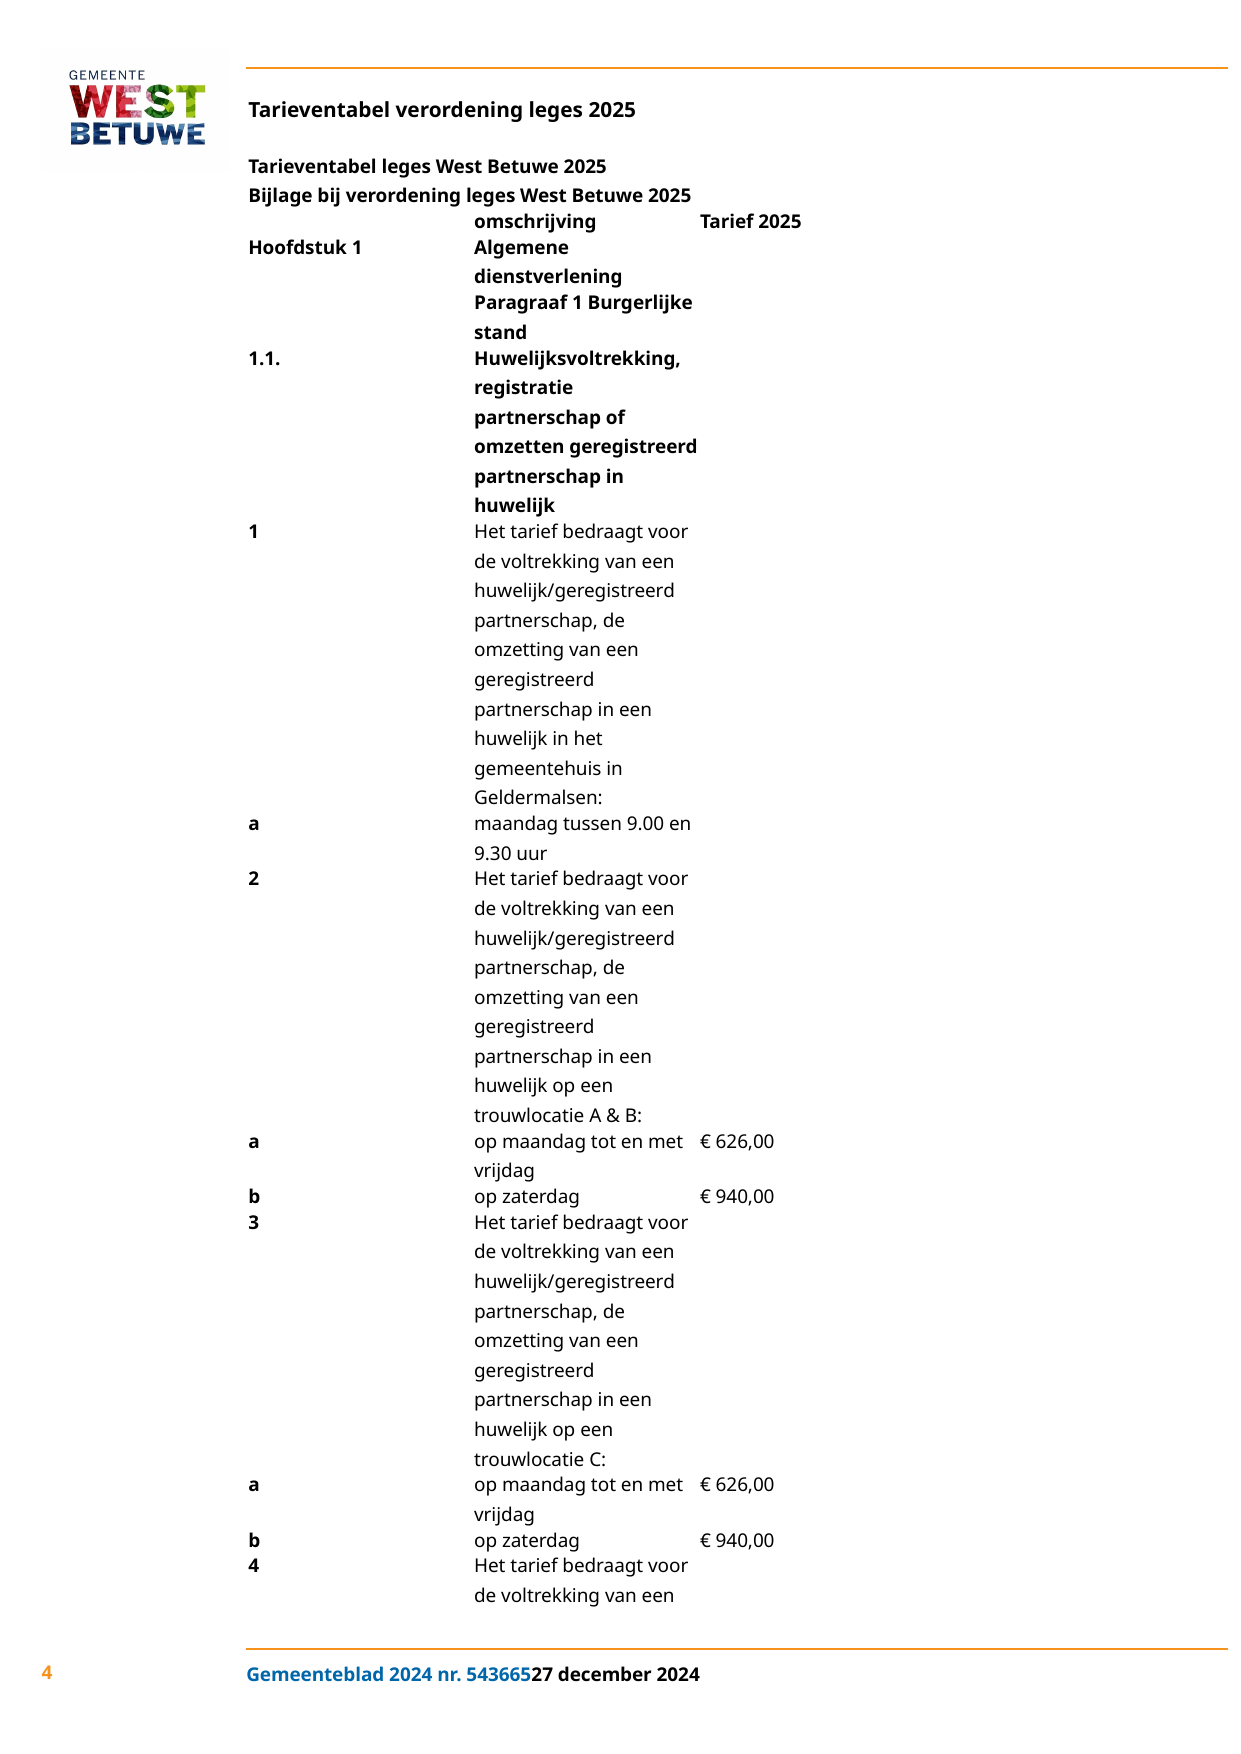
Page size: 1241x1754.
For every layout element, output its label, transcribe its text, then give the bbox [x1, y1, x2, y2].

picture [41, 47, 231, 172]
table_cell Het tarief bedraagt voor de voltrekking van een huwelijk/geregistreerd partnerschap, de omzetting van een geregistreerd partnerschap in een huwelijk op een trouwlocatie A & B: [474, 866, 700, 1128]
table_header Tarieventabel leges West Betuwe 2025 Bijlage bij verordening leges West Betuwe 2025 [248, 153, 926, 208]
table_cell Paragraaf 1 Burgerlijke stand [474, 289, 700, 345]
table_cell Tarief 2025 [700, 208, 1152, 234]
table_header [926, 153, 1152, 208]
table_cell [700, 518, 1152, 810]
table_cell Hoofdstuk 1 [248, 234, 474, 289]
table_cell a [248, 1128, 474, 1183]
table_cell [700, 1553, 1152, 1608]
table_cell op zaterdag [474, 1527, 700, 1552]
table_cell 2 [248, 866, 474, 1128]
table_cell 4 [248, 1553, 474, 1608]
table_cell [700, 810, 1152, 866]
table_cell 1.1. [248, 345, 474, 518]
table_cell [700, 866, 1152, 1128]
table_cell op zaterdag [474, 1183, 700, 1209]
table_cell Huwelijksvoltrekking, registratie partnerschap of omzetten geregistreerd partnerschap in huwelijk [474, 345, 700, 518]
table_cell 3 [248, 1209, 474, 1471]
table_cell omschrijving [474, 208, 700, 234]
table_cell Het tarief bedraagt voor de voltrekking van een huwelijk/geregistreerd partnerschap, de omzetting van een geregistreerd partnerschap in een huwelijk in het gemeentehuis in Geldermalsen: [474, 518, 700, 810]
table_cell Het tarief bedraagt voor de voltrekking van een [474, 1553, 700, 1608]
table_cell € 626,00 [700, 1128, 1152, 1183]
table_cell a [248, 1471, 474, 1527]
text Tarieventabel verordening leges 2025 [248, 95, 1152, 123]
table_cell [248, 289, 474, 345]
table_cell [700, 289, 1152, 345]
table_cell op maandag tot en met vrijdag [474, 1471, 700, 1527]
table_cell maandag tussen 9.00 en 9.30 uur [474, 810, 700, 866]
table_cell [248, 208, 474, 234]
table_cell [700, 234, 1152, 289]
table_cell Het tarief bedraagt voor de voltrekking van een huwelijk/geregistreerd partnerschap, de omzetting van een geregistreerd partnerschap in een huwelijk op een trouwlocatie C: [474, 1209, 700, 1471]
table_cell a [248, 810, 474, 866]
table_cell [700, 345, 1152, 518]
table_cell Algemene dienstverlening [474, 234, 700, 289]
table_cell € 626,00 [700, 1471, 1152, 1527]
table_cell op maandag tot en met vrijdag [474, 1128, 700, 1183]
table_cell b [248, 1183, 474, 1209]
table_cell 1 [248, 518, 474, 810]
table_cell € 940,00 [700, 1527, 1152, 1552]
table_cell € 940,00 [700, 1183, 1152, 1209]
table_cell b [248, 1527, 474, 1552]
table_cell [700, 1209, 1152, 1471]
